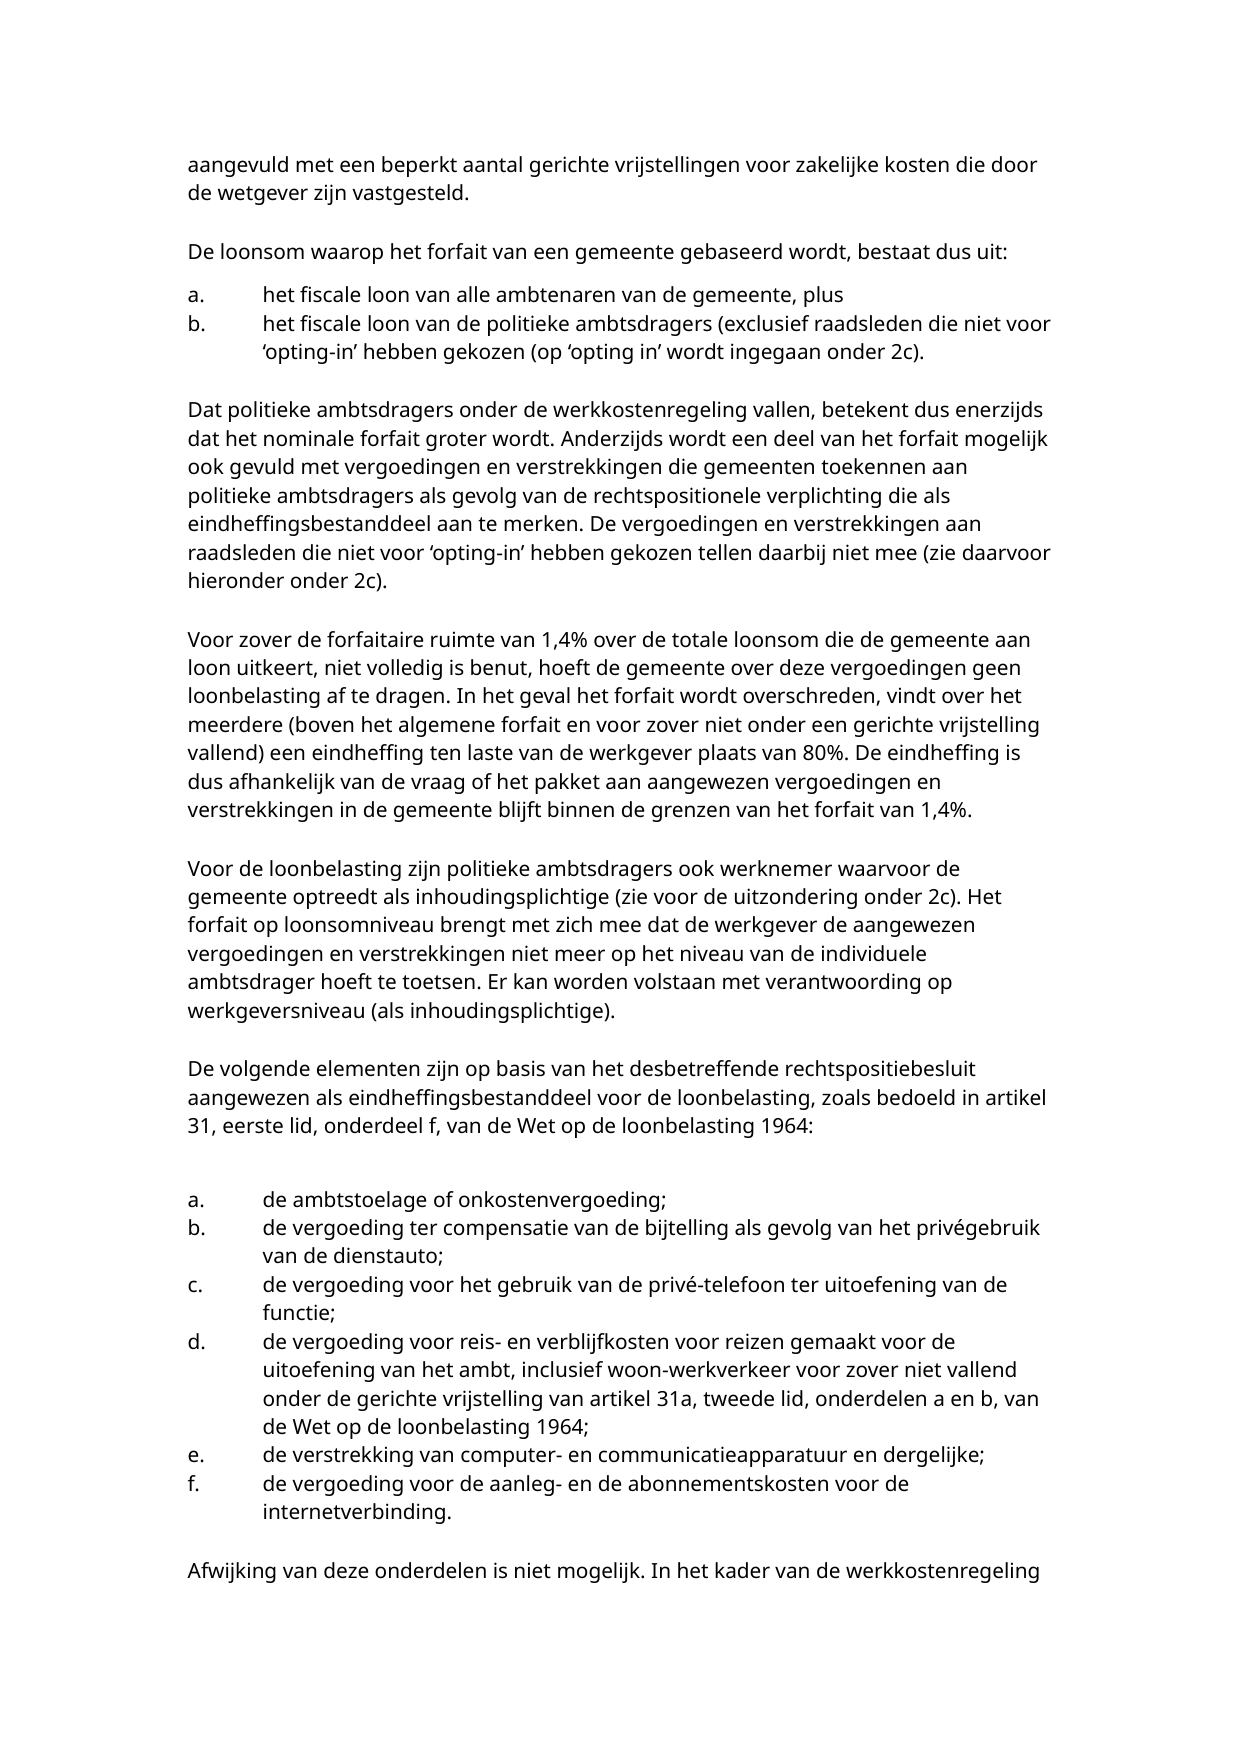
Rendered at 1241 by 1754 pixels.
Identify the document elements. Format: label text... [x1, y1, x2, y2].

list de vergoeding voor reis- en verblijfkosten voor reizen gemaakt voor de uitoefening van het ambt, inclusief woon-werkverkeer voor zover niet vallend onder de gerichte vrijstelling van artikel 31a, tweede lid, onderdelen a en b, van de Wet op de loonbelasting 1964; [187, 1327, 1053, 1441]
text aangevuld met een beperkt aantal gerichte vrijstellingen voor zakelijke kosten die door de wetgever zijn vastgesteld. [187, 150, 1053, 207]
text De volgende elementen zijn op basis van het desbetreffende rechtspositiebesluit aangewezen als eindheffingsbestanddeel voor de loonbelasting, zoals bedoeld in artikel 31, eerste lid, onderdeel f, van de Wet op de loonbelasting 1964: [187, 1054, 1053, 1140]
text De loonsom waarop het forfait van een gemeente gebaseerd wordt, bestaat dus uit: [187, 237, 1053, 265]
list het fiscale loon van alle ambtenaren van de gemeente, plus [187, 280, 1053, 309]
text Voor de loonbelasting zijn politieke ambtsdragers ook werknemer waarvoor de gemeente optreedt als inhoudingsplichtige (zie voor de uitzondering onder 2c). Het forfait op loonsomniveau brengt met zich mee dat de werkgever de aangewezen vergoedingen en verstrekkingen niet meer op het niveau van de individuele ambtsdrager hoeft te toetsen. Er kan worden volstaan met verantwoording op werkgeversniveau (als inhoudingsplichtige). [187, 854, 1053, 1024]
list de vergoeding ter compensatie van de bijtelling als gevolg van het privégebruik van de dienstauto; [187, 1213, 1053, 1270]
list de verstrekking van computer- en communicatieapparatuur en dergelijke; [187, 1441, 1053, 1469]
text Dat politieke ambtsdragers onder de werkkostenregeling vallen, betekent dus enerzijds dat het nominale forfait groter wordt. Anderzijds wordt een deel van het forfait mogelijk ook gevuld met vergoedingen en verstrekkingen die gemeenten toekennen aan politieke ambtsdragers als gevolg van de rechtspositionele verplichting die als eindheffingsbestanddeel aan te merken. De vergoedingen en verstrekkingen aan raadsleden die niet voor ‘opting-in’ hebben gekozen tellen daarbij niet mee (zie daarvoor hieronder onder 2c). [187, 396, 1053, 595]
list de vergoeding voor het gebruik van de privé-telefoon ter uitoefening van de functie; [187, 1270, 1053, 1327]
text Afwijking van deze onderdelen is niet mogelijk. In het kader van de werkkostenregeling [187, 1556, 1053, 1584]
list de vergoeding voor de aanleg- en de abonnementskosten voor de internetverbinding. [187, 1469, 1053, 1526]
list de ambtstoelage of onkostenvergoeding; [187, 1185, 1053, 1213]
text Voor zover de forfaitaire ruimte van 1,4% over de totale loonsom die de gemeente aan loon uitkeert, niet volledig is benut, hoeft de gemeente over deze vergoedingen geen loonbelasting af te dragen. In het geval het forfait wordt overschreden, vindt over het meerdere (boven het algemene forfait en voor zover niet onder een gerichte vrijstelling vallend) een eindheffing ten laste van de werkgever plaats van 80%. De eindheffing is dus afhankelijk van de vraag of het pakket aan aangewezen vergoedingen en verstrekkingen in de gemeente blijft binnen de grenzen van het forfait van 1,4%. [187, 625, 1053, 824]
list het fiscale loon van de politieke ambtsdragers (exclusief raadsleden die niet voor ‘opting-in’ hebben gekozen (op ‘opting in’ wordt ingegaan onder 2c). [187, 309, 1053, 366]
